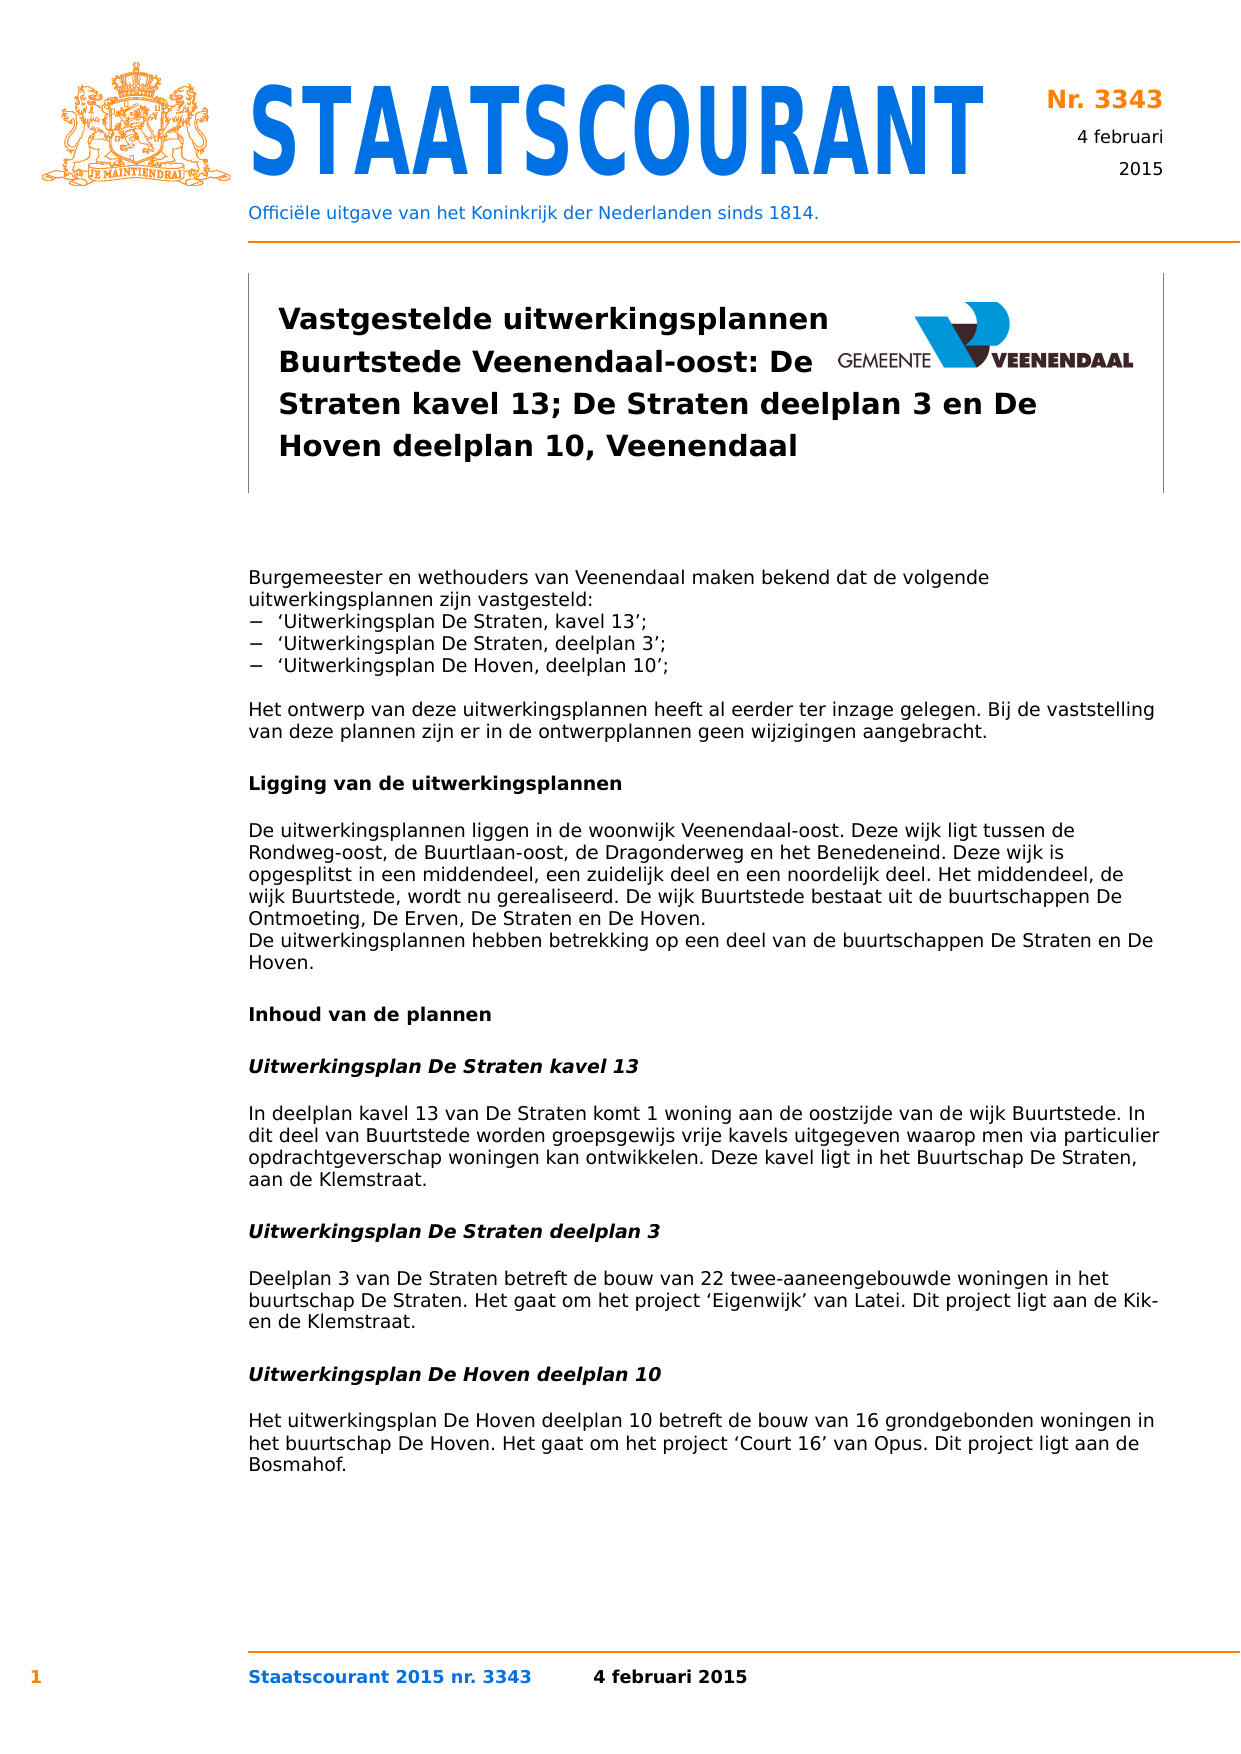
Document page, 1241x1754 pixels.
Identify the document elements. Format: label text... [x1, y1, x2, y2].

text Deelplan 3 van De Straten betreft de bouw van 22 twee-aaneengebouwde woningen in het buurtschap De Straten. Het gaat om het project ‘Eigenwijk’ van Latei. Dit project ligt aan de Kik- en de Klemstraat. [248, 1267, 1163, 1333]
text − ‘Uitwerkingsplan De Hoven, deelplan 10’; [248, 655, 1163, 677]
subtitle Uitwerkingsplan De Hoven deelplan 10 [248, 1363, 1163, 1385]
text In deelplan kavel 13 van De Straten komt 1 woning aan de oostzijde van de wijk Buurtstede. In dit deel van Buurtstede worden groepsgewijs vrije kavels uitgegeven waarop men via particulier opdrachtgeverschap woningen kan ontwikkelen. Deze kavel ligt in het Buurtschap De Straten, aan de Klemstraat. [248, 1103, 1163, 1191]
subtitle Ligging van de uitwerkingsplannen [248, 773, 1163, 795]
table_header Nr. 3343 [998, 62, 1240, 121]
table_header STAATSCOURANT [248, 62, 998, 203]
subtitle Inhoud van de plannen [248, 1004, 1163, 1026]
table_header [25, 62, 248, 241]
text De uitwerkingsplannen liggen in de woonwijk Veenendaal-oost. Deze wijk ligt tussen de Rondweg-oost, de Buurtlaan-oost, de Dragonderweg en het Benedeneind. Deze wijk is opgesplitst in een middendeel, een zuidelijk deel en een noordelijk deel. Het middendeel, de wijk Buurtstede, wordt nu gerealiseerd. De wijk Buurtstede bestaat uit de buurtschappen De Ontmoeting, De Erven, De Straten en De Hoven. [248, 820, 1163, 930]
table_cell 4 februari [998, 121, 1240, 153]
text − ‘Uitwerkingsplan De Straten, kavel 13’; [248, 611, 1163, 633]
text De uitwerkingsplannen hebben betrekking op een deel van de buurtschappen De Straten en De Hoven. [248, 930, 1163, 974]
picture [41, 62, 231, 186]
text Burgemeester en wethouders van Veenendaal maken bekend dat de volgende uitwerkingsplannen zijn vastgesteld: [248, 567, 1163, 611]
table_cell Officiële uitgave van het Koninkrijk der Nederlanden sinds 1814. [248, 203, 1240, 241]
subtitle Vastgestelde uitwerkingsplannen Buurtstede Veenendaal-oost: De Straten kavel 13; De Straten deelplan 3 en De Hoven deelplan 10, Veenendaal [249, 273, 1163, 493]
text Het uitwerkingsplan De Hoven deelplan 10 betreft de bouw van 16 grondgebonden woningen in het buurtschap De Hoven. Het gaat om het project ‘Court 16’ van Opus. Dit project ligt aan de Bosmahof. [248, 1410, 1163, 1476]
subtitle Uitwerkingsplan De Straten kavel 13 [248, 1056, 1163, 1078]
text − ‘Uitwerkingsplan De Straten, deelplan 3’; [248, 633, 1163, 655]
text Het ontwerp van deze uitwerkingsplannen heeft al eerder ter inzage gelegen. Bij de vaststelling van deze plannen zijn er in de ontwerpplannen geen wijzigingen aangebracht. [248, 699, 1163, 743]
picture [838, 302, 1134, 368]
table_cell 2015 [998, 153, 1240, 203]
subtitle Uitwerkingsplan De Straten deelplan 3 [248, 1221, 1163, 1242]
